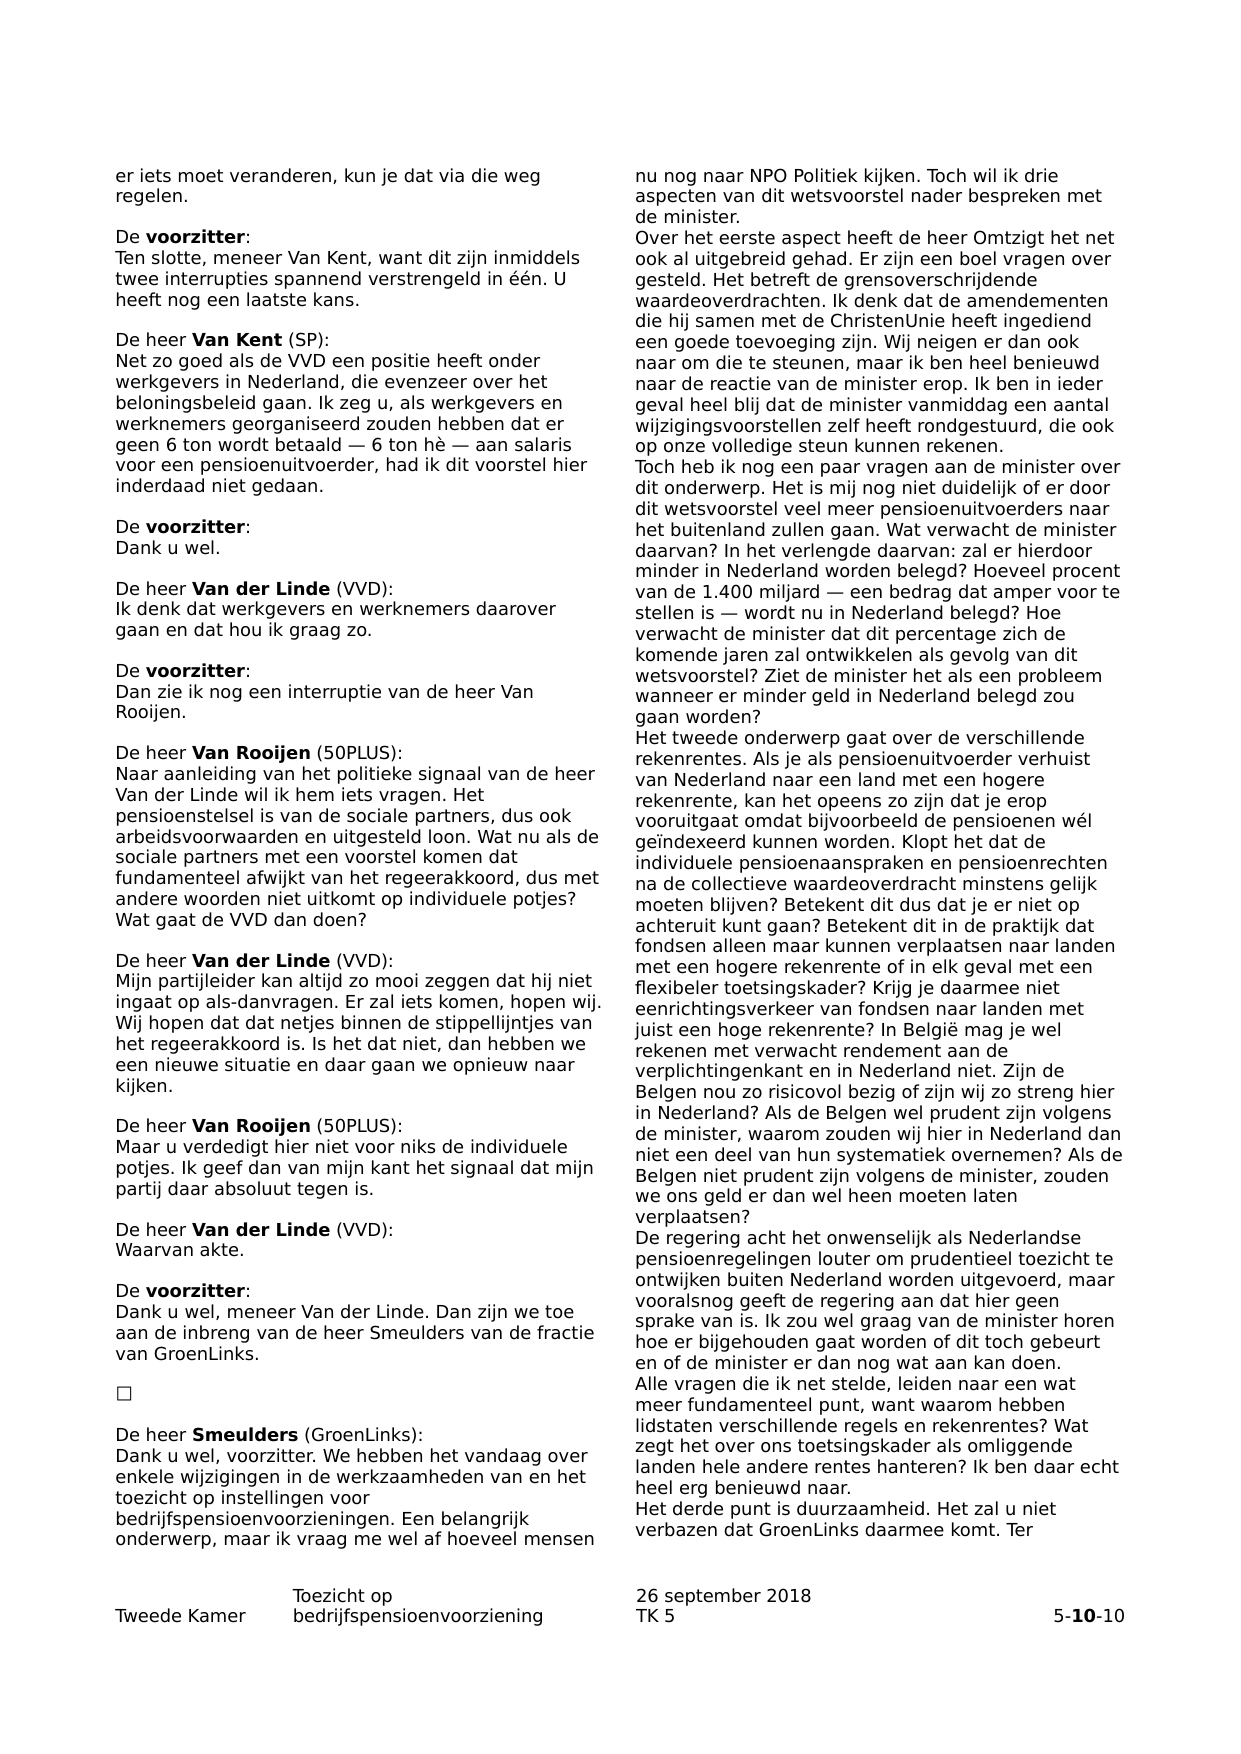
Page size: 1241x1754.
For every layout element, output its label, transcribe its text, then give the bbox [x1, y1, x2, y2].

text Mijn partijleider kan altijd zo mooi zeggen dat hij niet ingaat op als-danvragen. Er zal iets komen, hopen wij. Wij hopen dat dat netjes binnen de stippellijntjes van het regeerakkoord is. Is het dat niet, dan hebben we een nieuwe situatie en daar gaan we opnieuw naar kijken. [115, 971, 605, 1096]
text Dank u wel, voorzitter. We hebben het vandaag over enkele wijzigingen in de werkzaamheden van en het toezicht op instellingen voor bedrijfspensioenvoorzieningen. Een belangrijk onderwerp, maar ik vraag me wel af hoeveel mensen [115, 1446, 605, 1550]
text Ik denk dat werkgevers en werknemers daarover gaan en dat hou ik graag zo. [115, 599, 605, 641]
text De voorzitter: [115, 1281, 605, 1302]
text er iets moet veranderen, kun je dat via die weg regelen. [115, 165, 605, 207]
text De voorzitter: [115, 227, 605, 248]
text Dank u wel. [115, 537, 605, 558]
text Dank u wel, meneer Van der Linde. Dan zijn we toe aan de inbreng van de heer Smeulders van de fractie van GroenLinks. [115, 1302, 605, 1364]
text ⬜ [115, 1384, 605, 1405]
text De heer Van der Linde (VVD): [115, 578, 605, 599]
text Alle vragen die ik net stelde, leiden naar een wat meer fundamenteel punt, want waarom hebben lidstaten verschillende regels en rekenrentes? Wat zegt het over ons toetsingskader als omliggende landen hele andere rentes hanteren? Ik ben daar echt heel erg benieuwd naar. [635, 1374, 1125, 1499]
text Net zo goed als de VVD een positie heeft onder werkgevers in Nederland, die evenzeer over het beloningsbeleid gaan. Ik zeg u, als werkgevers en werknemers georganiseerd zouden hebben dat er geen 6 ton wordt betaald — 6 ton hè — aan salaris voor een pensioenuitvoerder, had ik dit voorstel hier inderdaad niet gedaan. [115, 351, 605, 497]
text De voorzitter: [115, 661, 605, 681]
text De heer Van der Linde (VVD): [115, 951, 605, 971]
text De heer Van Kent (SP): [115, 330, 605, 351]
text Ten slotte, meneer Van Kent, want dit zijn inmiddels twee interrupties spannend verstrengeld in één. U heeft nog een laatste kans. [115, 248, 605, 310]
text Het derde punt is duurzaamheid. Het zal u niet verbazen dat GroenLinks daarmee komt. Ter [635, 1499, 1125, 1540]
text De regering acht het onwenselijk als Nederlandse pensioenregelingen louter om prudentieel toezicht te ontwijken buiten Nederland worden uitgevoerd, maar vooralsnog geeft de regering aan dat hier geen sprake van is. Ik zou wel graag van de minister horen hoe er bijgehouden gaat worden of dit toch gebeurt en of de minister er dan nog wat aan kan doen. [635, 1228, 1125, 1374]
text De heer Smeulders (GroenLinks): [115, 1425, 605, 1446]
text Het tweede onderwerp gaat over de verschillende rekenrentes. Als je als pensioenuitvoerder verhuist van Nederland naar een land met een hogere rekenrente, kan het opeens zo zijn dat je erop vooruitgaat omdat bijvoorbeeld de pensioenen wél geïndexeerd kunnen worden. Klopt het dat de individuele pensioenaanspraken en pensioenrechten na de collectieve waardeoverdracht minstens gelijk moeten blijven? Betekent dit dus dat je er niet op achteruit kunt gaan? Betekent dit in de praktijk dat fondsen alleen maar kunnen verplaatsen naar landen met een hogere rekenrente of in elk geval met een flexibeler toetsingskader? Krijg je daarmee niet eenrichtingsverkeer van fondsen naar landen met juist een hoge rekenrente? In België mag je wel rekenen met verwacht rendement aan de verplichtingenkant en in Nederland niet. Zijn de Belgen nou zo risicovol bezig of zijn wij zo streng hier in Nederland? Als de Belgen wel prudent zijn volgens de minister, waarom zouden wij hier in Nederland dan niet een deel van hun systematiek overnemen? Als de Belgen niet prudent zijn volgens de minister, zouden we ons geld er dan wel heen moeten laten verplaatsen? [635, 728, 1125, 1228]
text Over het eerste aspect heeft de heer Omtzigt het net ook al uitgebreid gehad. Er zijn een boel vragen over gesteld. Het betreft de grensoverschrijdende waardeoverdrachten. Ik denk dat de amendementen die hij samen met de ChristenUnie heeft ingediend een goede toevoeging zijn. Wij neigen er dan ook naar om die te steunen, maar ik ben heel benieuwd naar de reactie van de minister erop. Ik ben in ieder geval heel blij dat de minister vanmiddag een aantal wijzigingsvoorstellen zelf heeft rondgestuurd, die ook op onze volledige steun kunnen rekenen. [635, 228, 1125, 457]
text Dan zie ik nog een interruptie van de heer Van Rooijen. [115, 681, 605, 723]
text De heer Van Rooijen (50PLUS): [115, 1116, 605, 1137]
text nu nog naar NPO Politiek kijken. Toch wil ik drie aspecten van dit wetsvoorstel nader bespreken met de minister. [635, 165, 1125, 228]
text De voorzitter: [115, 517, 605, 537]
text Toch heb ik nog een paar vragen aan de minister over dit onderwerp. Het is mij nog niet duidelijk of er door dit wetsvoorstel veel meer pensioenuitvoerders naar het buitenland zullen gaan. Wat verwacht de minister daarvan? In het verlengde daarvan: zal er hierdoor minder in Nederland worden belegd? Hoeveel procent van de 1.400 miljard — een bedrag dat amper voor te stellen is — wordt nu in Nederland belegd? Hoe verwacht de minister dat dit percentage zich de komende jaren zal ontwikkelen als gevolg van dit wetsvoorstel? Ziet de minister het als een probleem wanneer er minder geld in Nederland belegd zou gaan worden? [635, 457, 1125, 728]
text Naar aanleiding van het politieke signaal van de heer Van der Linde wil ik hem iets vragen. Het pensioenstelsel is van de sociale partners, dus ook arbeidsvoorwaarden en uitgesteld loon. Wat nu als de sociale partners met een voorstel komen dat fundamenteel afwijkt van het regeerakkoord, dus met andere woorden niet uitkomt op individuele potjes? Wat gaat de VVD dan doen? [115, 764, 605, 931]
text Waarvan akte. [115, 1240, 605, 1261]
text De heer Van Rooijen (50PLUS): [115, 743, 605, 764]
text De heer Van der Linde (VVD): [115, 1219, 605, 1240]
text Maar u verdedigt hier niet voor niks de individuele potjes. Ik geef dan van mijn kant het signaal dat mijn partij daar absoluut tegen is. [115, 1137, 605, 1199]
